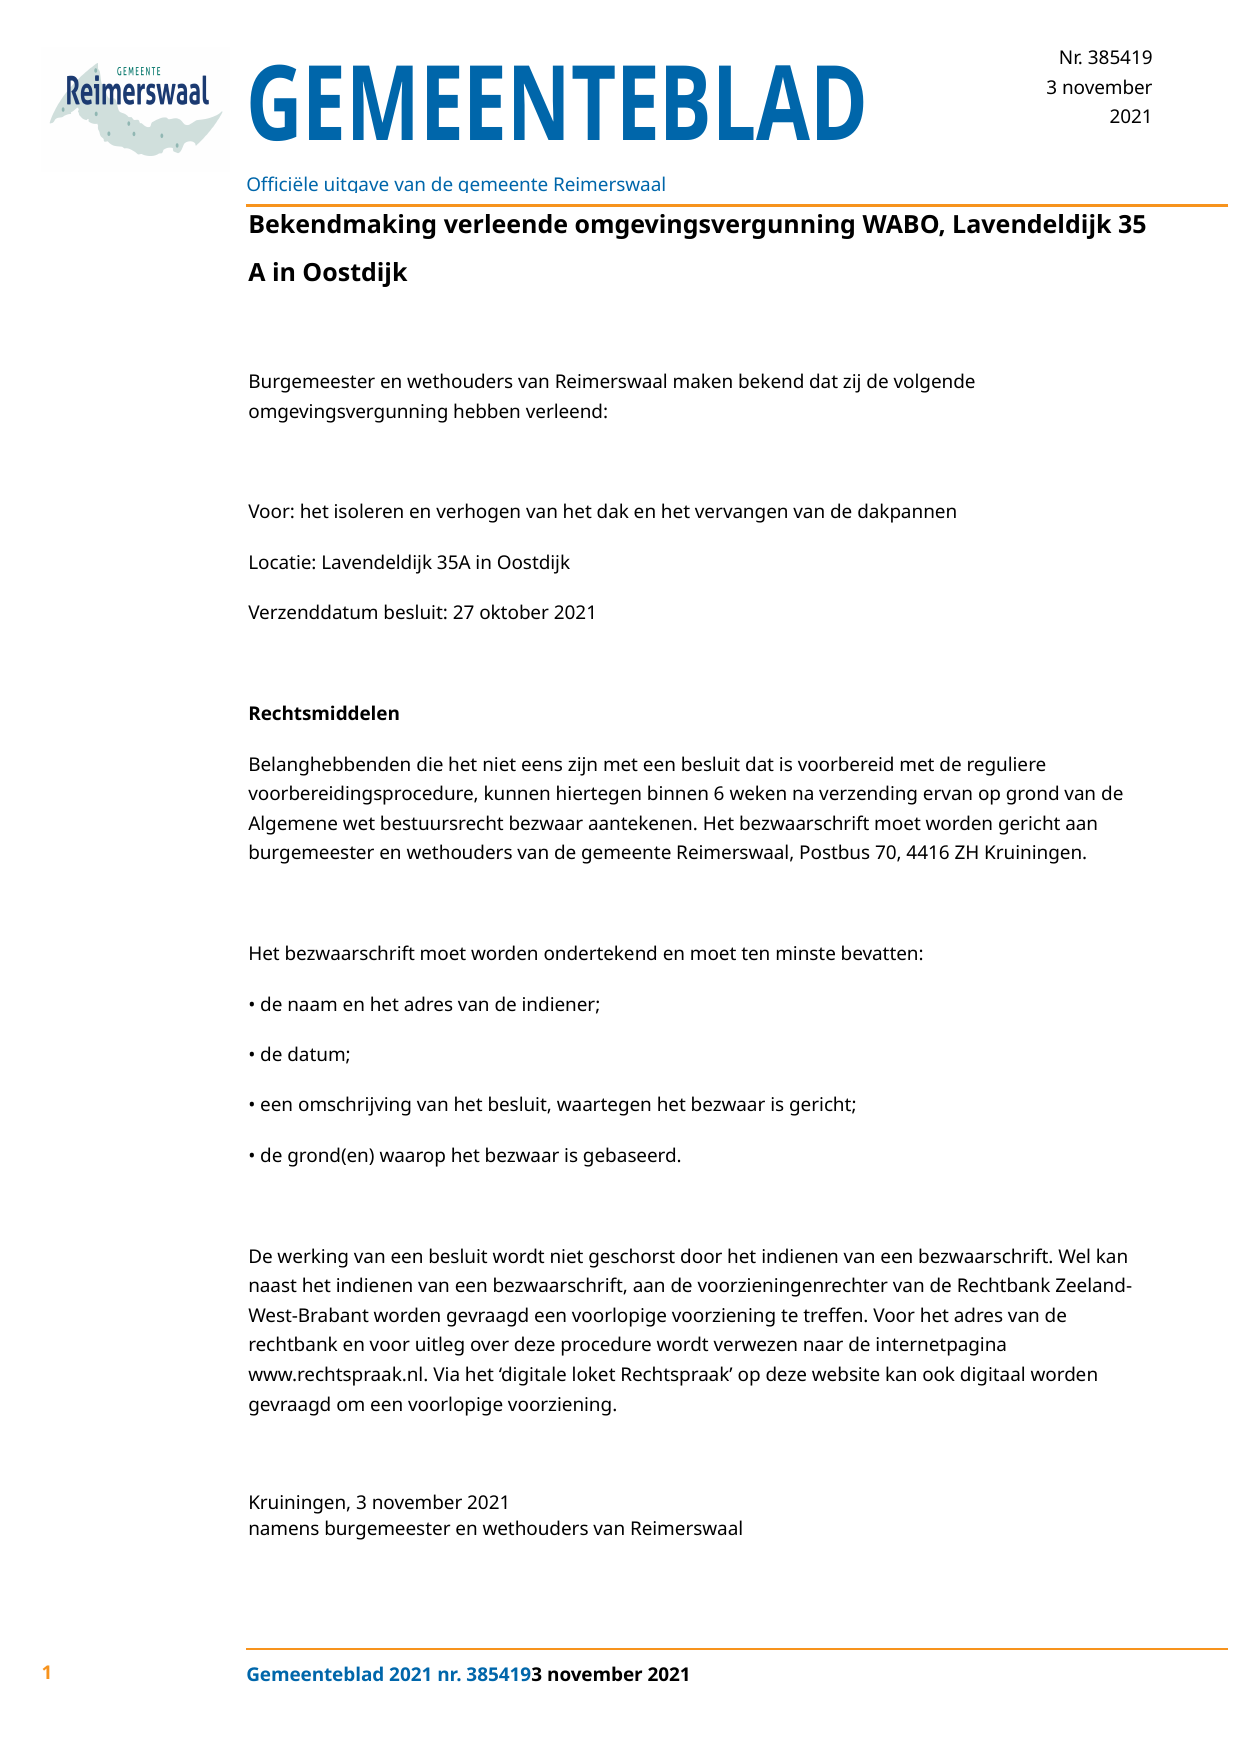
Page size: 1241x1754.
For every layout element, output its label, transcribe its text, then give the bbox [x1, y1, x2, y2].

text De werking van een besluit wordt niet geschorst door het indienen van een bezwaarschrift. Wel kan naast het indienen van een bezwaarschrift, aan de voorzieningenrechter van de Rechtbank Zeeland-West-Brabant worden gevraagd een voorlopige voorziening te treffen. Voor het adres van de rechtbank en voor uitleg over deze procedure wordt verwezen naar de internetpagina www.rechtspraak.nl. Via het ‘digitale loket Rechtspraak’ op deze website kan ook digitaal worden gevraagd om een voorlopige voorziening. [248, 1243, 1152, 1417]
text Locatie: Lavendeldijk 35A in Oostdijk [248, 549, 1152, 575]
text • de naam en het adres van de indiener; [248, 991, 1152, 1017]
text Rechtsmiddelen [248, 700, 1152, 726]
text Kruiningen, 3 november 2021 [248, 1489, 1152, 1515]
text namens burgemeester en wethouders van Reimerswaal [248, 1515, 1152, 1541]
text Belanghebbenden die het niet eens zijn met een besluit dat is voorbereid met de reguliere voorbereidingsprocedure, kunnen hiertegen binnen 6 weken na verzending ervan op grond van de Algemene wet bestuursrecht bezwaar aantekenen. Het bezwaarschrift moet worden gericht aan burgemeester en wethouders van de gemeente Reimerswaal, Postbus 70, 4416 ZH Kruiningen. [248, 751, 1152, 865]
text Burgemeester en wethouders van Reimerswaal maken bekend dat zij de volgende omgevingsvergunning hebben verleend: [248, 368, 1152, 424]
text Het bezwaarschrift moet worden ondertekend en moet ten minste bevatten: [248, 940, 1152, 966]
text Bekendmaking verleende omgevingsvergunning WABO, Lavendeldijk 35 A in Oostdijk [248, 207, 1152, 288]
picture [41, 47, 231, 172]
text • de datum; [248, 1041, 1152, 1067]
text • een omschrijving van het besluit, waartegen het bezwaar is gericht; [248, 1092, 1152, 1117]
text • de grond(en) waarop het bezwaar is gebaseerd. [248, 1142, 1152, 1168]
text Voor: het isoleren en verhogen van het dak en het vervangen van de dakpannen [248, 499, 1152, 524]
text Verzenddatum besluit: 27 oktober 2021 [248, 599, 1152, 625]
